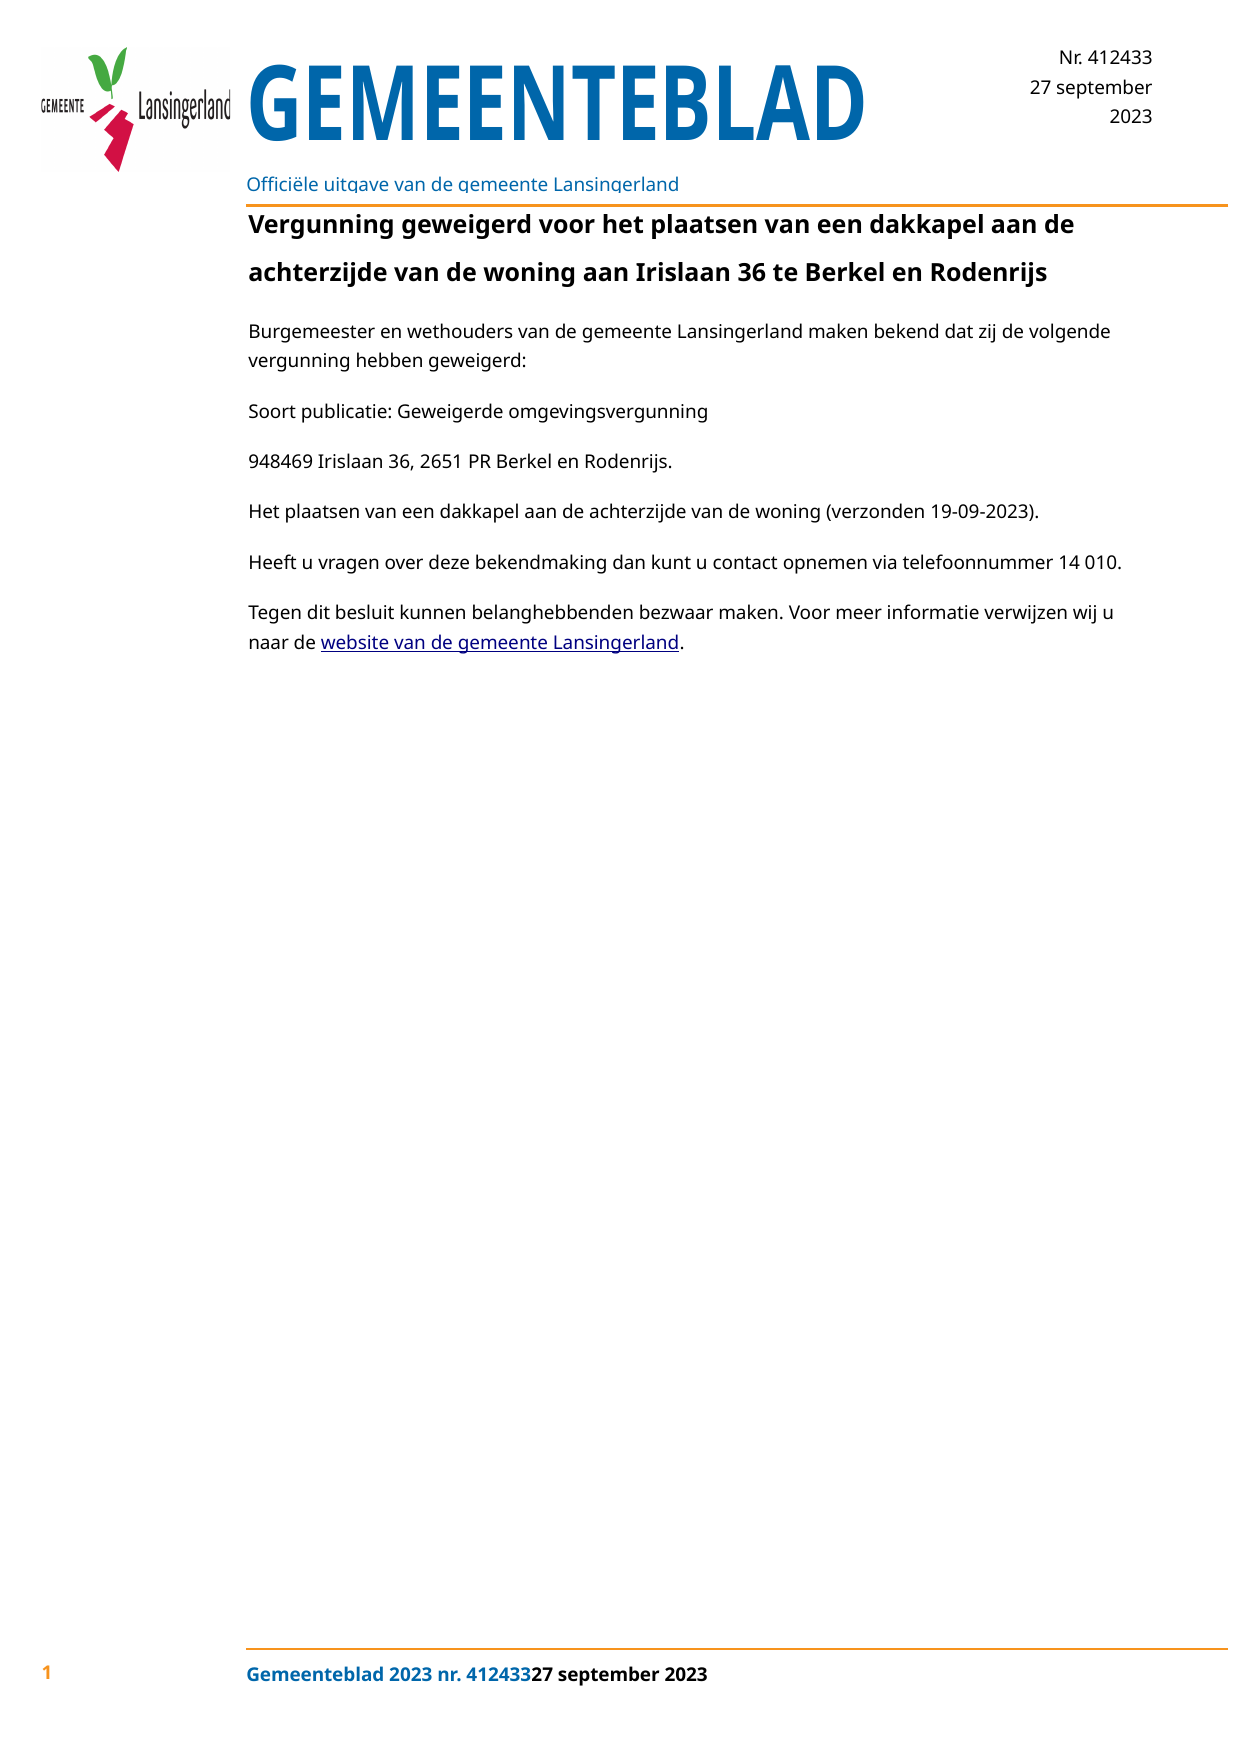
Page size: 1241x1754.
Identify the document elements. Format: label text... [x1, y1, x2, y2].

text Tegen dit besluit kunnen belanghebbenden bezwaar maken. Voor meer informatie verwijzen wij u naar de website van de gemeente Lansingerland. [248, 599, 1152, 655]
text Burgemeester en wethouders van de gemeente Lansingerland maken bekend dat zij de volgende vergunning hebben geweigerd: [248, 318, 1152, 373]
picture [41, 47, 231, 172]
text 948469 Irislaan 36, 2651 PR Berkel en Rodenrijs. [248, 448, 1152, 474]
text Soort publicatie: Geweigerde omgevingsvergunning [248, 398, 1152, 424]
text Vergunning geweigerd voor het plaatsen van een dakkapel aan de achterzijde van de woning aan Irislaan 36 te Berkel en Rodenrijs [248, 207, 1152, 288]
text Het plaatsen van een dakkapel aan de achterzijde van de woning (verzonden 19-09-2023). [248, 499, 1152, 524]
text Heeft u vragen over deze bekendmaking dan kunt u contact opnemen via telefoonnummer 14 010. [248, 549, 1152, 575]
